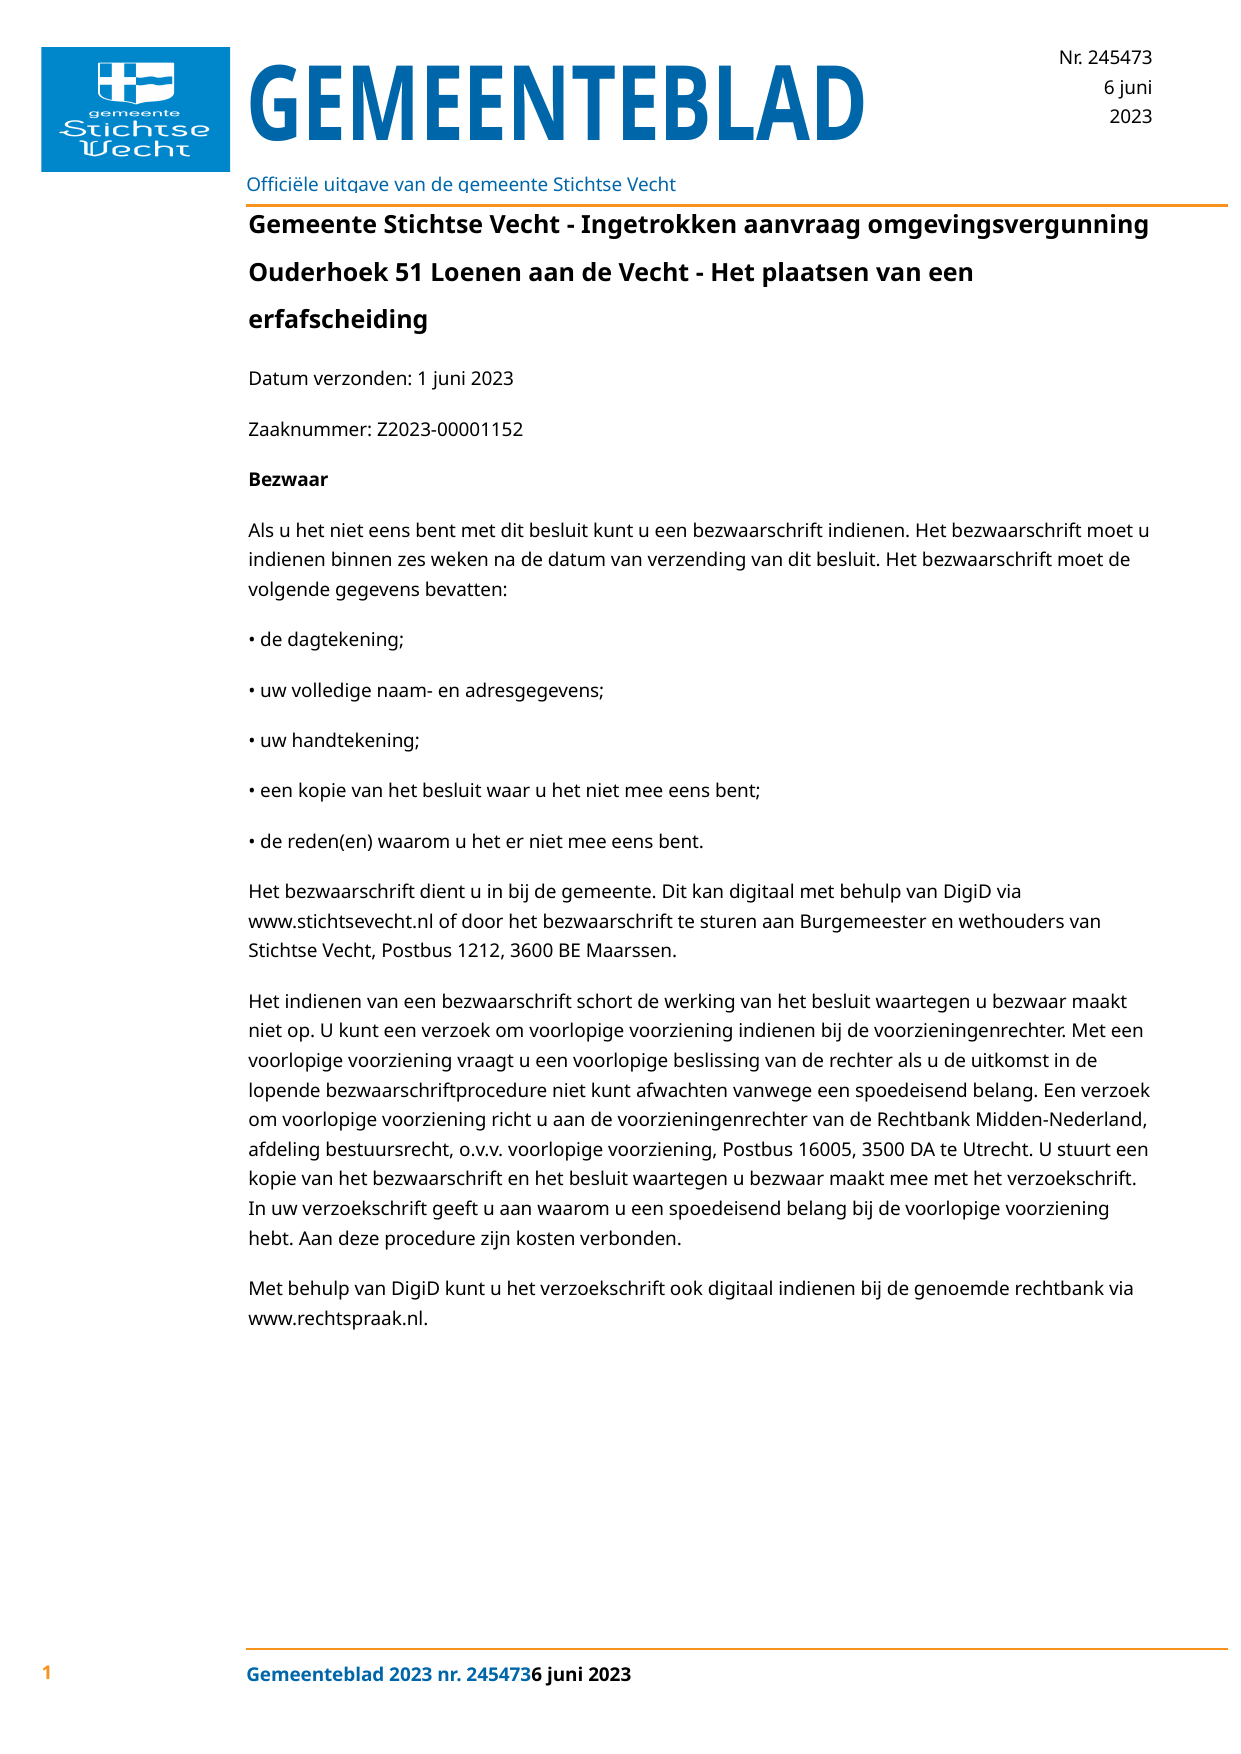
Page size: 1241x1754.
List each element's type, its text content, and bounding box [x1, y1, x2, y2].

text Gemeente Stichtse Vecht - Ingetrokken aanvraag omgevingsvergunning Ouderhoek 51 Loenen aan de Vecht - Het plaatsen van een erfafscheiding [248, 207, 1152, 336]
text Datum verzonden: 1 juni 2023 [248, 366, 1152, 391]
text • een kopie van het besluit waar u het niet mee eens bent; [248, 778, 1152, 803]
text • uw volledige naam- en adresgegevens; [248, 677, 1152, 702]
text Zaaknummer: Z2023-00001152 [248, 416, 1152, 442]
text • uw handtekening; [248, 727, 1152, 753]
text Het bezwaarschrift dient u in bij de gemeente. Dit kan digitaal met behulp van DigiD via www.stichtsevecht.nl of door het bezwaarschrift te sturen aan Burgemeester en wethouders van Stichtse Vecht, Postbus 1212, 3600 BE Maarssen. [248, 878, 1152, 963]
text • de dagtekening; [248, 626, 1152, 652]
text Met behulp van DigiD kunt u het verzoekschrift ook digitaal indienen bij de genoemde rechtbank via www.rechtspraak.nl. [248, 1275, 1152, 1330]
text Bezwaar [248, 466, 1152, 492]
picture [99, 63, 135, 101]
picture [137, 63, 174, 103]
text Als u het niet eens bent met dit besluit kunt u een bezwaarschrift indienen. Het bezwaarschrift moet u indienen binnen zes weken na de datum van verzending van dit besluit. Het bezwaarschrift moet de volgende gegevens bevatten: [248, 517, 1152, 602]
text Het indienen van een bezwaarschrift schort de werking van het besluit waartegen u bezwaar maakt niet op. U kunt een verzoek om voorlopige voorziening indienen bij de voorzieningenrechter. Met een voorlopige voorziening vraagt u een voorlopige beslissing van de rechter als u de uitkomst in de lopende bezwaarschriftprocedure niet kunt afwachten vanwege een spoedeisend belang. Een verzoek om voorlopige voorziening richt u aan de voorzieningenrechter van de Rechtbank Midden-Nederland, afdeling bestuursrecht, o.v.v. voorlopige voorziening, Postbus 16005, 3500 DA te Utrecht. U stuurt een kopie van het bezwaarschrift en het besluit waartegen u bezwaar maakt mee met het verzoekschrift. In uw verzoekschrift geeft u aan waarom u een spoedeisend belang bij de voorlopige voorziening hebt. Aan deze procedure zijn kosten verbonden. [248, 988, 1152, 1250]
text • de reden(en) waarom u het er niet mee eens bent. [248, 828, 1152, 854]
